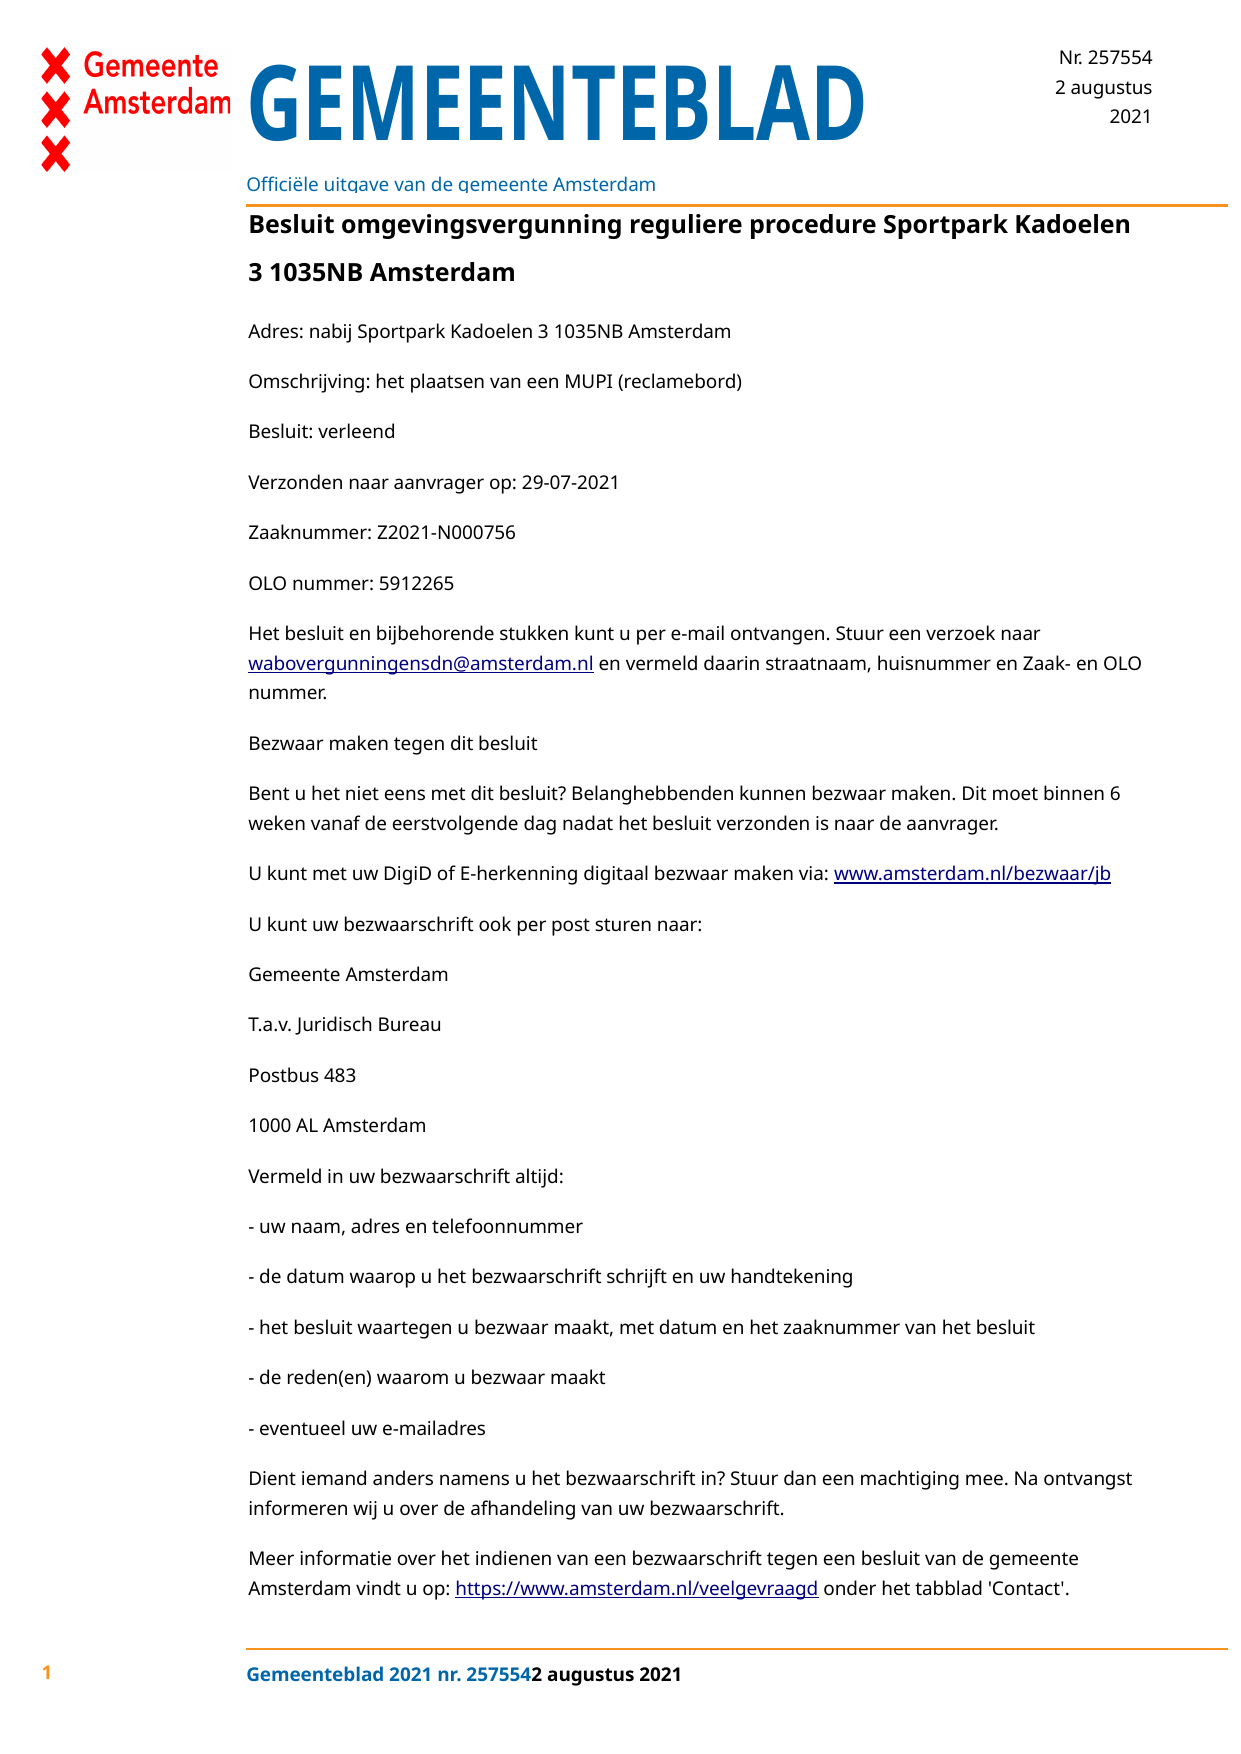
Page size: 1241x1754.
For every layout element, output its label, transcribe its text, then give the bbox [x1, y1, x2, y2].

picture [41, 47, 231, 172]
text Het besluit en bijbehorende stukken kunt u per e-mail ontvangen. Stuur een verzoek naar wabovergunningensdn@amsterdam.nl en vermeld daarin straatnaam, huisnummer en Zaak- en OLO nummer. [248, 620, 1152, 705]
text Bezwaar maken tegen dit besluit [248, 730, 1152, 756]
text Verzonden naar aanvrager op: 29-07-2021 [248, 469, 1152, 495]
text Omschrijving: het plaatsen van een MUPI (reclamebord) [248, 368, 1152, 394]
text Adres: nabij Sportpark Kadoelen 3 1035NB Amsterdam [248, 318, 1152, 344]
text Besluit omgevingsvergunning reguliere procedure Sportpark Kadoelen 3 1035NB Amsterdam [248, 207, 1152, 288]
text - uw naam, adres en telefoonnummer [248, 1213, 1152, 1239]
text Zaaknummer: Z2021-N000756 [248, 519, 1152, 545]
text - de datum waarop u het bezwaarschrift schrijft en uw handtekening [248, 1264, 1152, 1289]
text - eventueel uw e-mailadres [248, 1415, 1152, 1441]
text Meer informatie over het indienen van een bezwaarschrift tegen een besluit van de gemeente Amsterdam vindt u op: https://www.amsterdam.nl/veelgevraagd onder het tabblad 'Contact'. [248, 1545, 1152, 1601]
text - het besluit waartegen u bezwaar maakt, met datum en het zaaknummer van het besluit [248, 1314, 1152, 1340]
text T.a.v. Juridisch Bureau [248, 1012, 1152, 1037]
text OLO nummer: 5912265 [248, 570, 1152, 596]
text Bent u het niet eens met dit besluit? Belanghebbenden kunnen bezwaar maken. Dit moet binnen 6 weken vanaf de eerstvolgende dag nadat het besluit verzonden is naar de aanvrager. [248, 780, 1152, 836]
text Postbus 483 [248, 1062, 1152, 1088]
text U kunt met uw DigiD of E-herkenning digitaal bezwaar maken via: www.amsterdam.nl/bezwaar/jb [248, 860, 1152, 886]
text Dient iemand anders namens u het bezwaarschrift in? Stuur dan een machtiging mee. Na ontvangst informeren wij u over de afhandeling van uw bezwaarschrift. [248, 1465, 1152, 1521]
text 1000 AL Amsterdam [248, 1112, 1152, 1138]
text Vermeld in uw bezwaarschrift altijd: [248, 1163, 1152, 1189]
text U kunt uw bezwaarschrift ook per post sturen naar: [248, 911, 1152, 937]
text Besluit: verleend [248, 419, 1152, 444]
text Gemeente Amsterdam [248, 961, 1152, 987]
text - de reden(en) waarom u bezwaar maakt [248, 1364, 1152, 1390]
